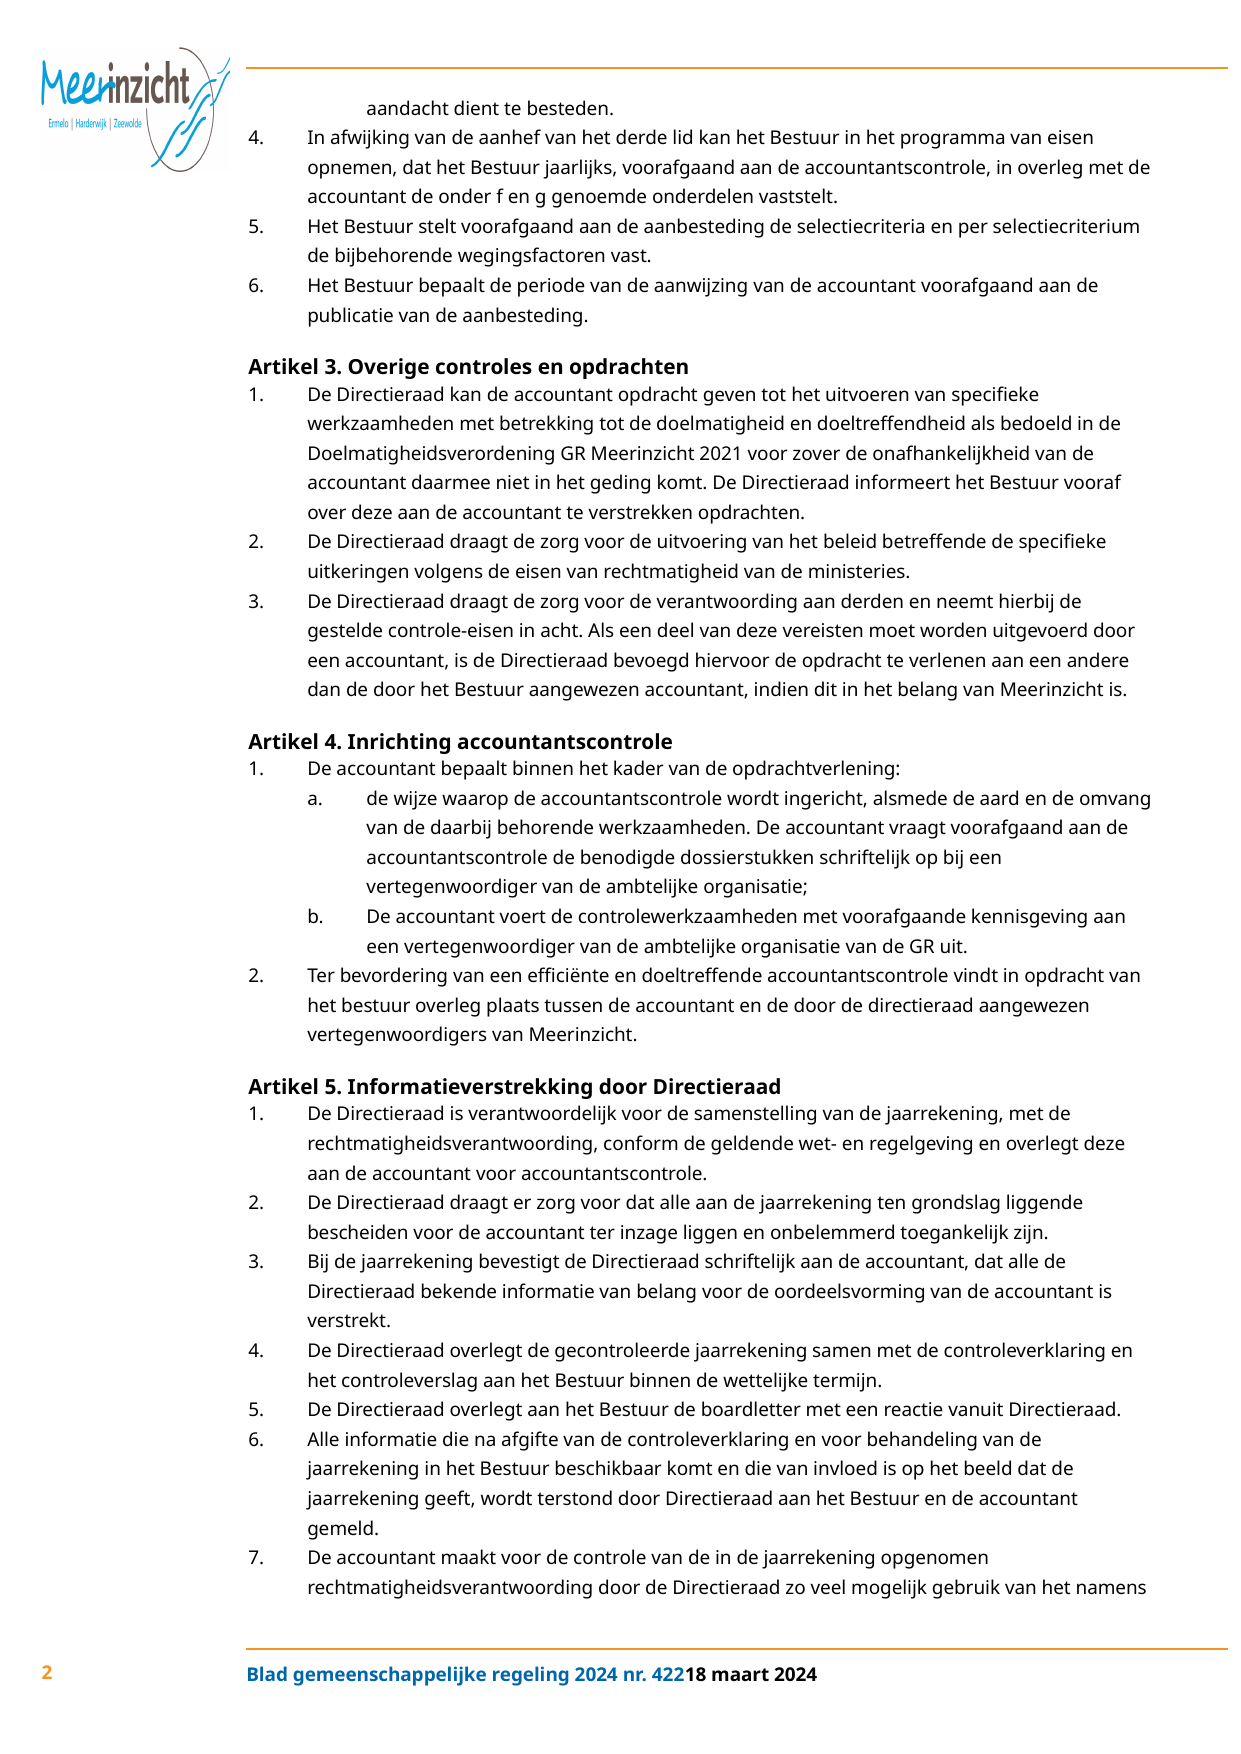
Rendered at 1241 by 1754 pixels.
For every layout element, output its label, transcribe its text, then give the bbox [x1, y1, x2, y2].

list Het Bestuur stelt voorafgaand aan de aanbesteding de selectiecriteria en per selectiecriterium de bijbehorende wegingsfactoren vast. [248, 213, 1152, 268]
list De accountant bepaalt binnen het kader van de opdrachtverlening: [248, 755, 1152, 781]
text Artikel 3. Overige controles en opdrachten [248, 352, 1152, 381]
list De Directieraad overlegt aan het Bestuur de boardletter met een reactie vanuit Directieraad. [248, 1396, 1152, 1422]
list De Directieraad draagt de zorg voor de verantwoording aan derden en neemt hierbij de gestelde controle-eisen in acht. Als een deel van deze vereisten moet worden uitgevoerd door een accountant, is de Directieraad bevoegd hiervoor de opdracht te verlenen aan een andere dan de door het Bestuur aangewezen accountant, indien dit in het belang van Meerinzicht is. [248, 588, 1152, 702]
list De Directieraad overlegt de gecontroleerde jaarrekening samen met de controleverklaring en het controleverslag aan het Bestuur binnen de wettelijke termijn. [248, 1337, 1152, 1392]
list Bij de jaarrekening bevestigt de Directieraad schriftelijk aan de accountant, dat alle de Directieraad bekende informatie van belang voor de oordeelsvorming van de accountant is verstrekt. [248, 1248, 1152, 1333]
list Het Bestuur bepaalt de periode van de aanwijzing van de accountant voorafgaand aan de publicatie van de aanbesteding. [248, 272, 1152, 328]
list de wijze waarop de accountantscontrole wordt ingericht, alsmede de aard en de omvang van de daarbij behorende werkzaamheden. De accountant vraagt voorafgaand aan de accountantscontrole de benodigde dossierstukken schriftelijk op bij een vertegenwoordiger van de ambtelijke organisatie; [307, 785, 1152, 899]
list In afwijking van de aanhef van het derde lid kan het Bestuur in het programma van eisen opnemen, dat het Bestuur jaarlijks, voorafgaand aan de accountantscontrole, in overleg met de accountant de onder f en g genoemde onderdelen vaststelt. [248, 124, 1152, 209]
list De Directieraad draagt de zorg voor de uitvoering van het beleid betreffende de specifieke uitkeringen volgens de eisen van rechtmatigheid van de ministeries. [248, 529, 1152, 584]
list aandacht dient te besteden. [307, 95, 1152, 121]
list Alle informatie die na afgifte van de controleverklaring en voor behandeling van de jaarrekening in het Bestuur beschikbaar komt en die van invloed is op het beeld dat de jaarrekening geeft, wordt terstond door Directieraad aan het Bestuur en de accountant gemeld. [248, 1426, 1152, 1540]
list De accountant maakt voor de controle van de in de jaarrekening opgenomen rechtmatigheidsverantwoording door de Directieraad zo veel mogelijk gebruik van het namens [248, 1544, 1152, 1599]
picture [41, 47, 231, 172]
list Ter bevordering van een efficiënte en doeltreffende accountantscontrole vindt in opdracht van het bestuur overleg plaats tussen de accountant en de door de directieraad aangewezen vertegenwoordigers van Meerinzicht. [248, 962, 1152, 1047]
list De Directieraad draagt er zorg voor dat alle aan de jaarrekening ten grondslag liggende bescheiden voor de accountant ter inzage liggen en onbelemmerd toegankelijk zijn. [248, 1189, 1152, 1244]
text Artikel 5. Informatieverstrekking door Directieraad [248, 1072, 1152, 1101]
list De accountant voert de controlewerkzaamheden met voorafgaande kennisgeving aan een vertegenwoordiger van de ambtelijke organisatie van de GR uit. [307, 903, 1152, 959]
text Artikel 4. Inrichting accountantscontrole [248, 727, 1152, 755]
list De Directieraad is verantwoordelijk voor de samenstelling van de jaarrekening, met de rechtmatigheidsverantwoording, conform de geldende wet- en regelgeving en overlegt deze aan de accountant voor accountantscontrole. [248, 1101, 1152, 1185]
list De Directieraad kan de accountant opdracht geven tot het uitvoeren van specifieke werkzaamheden met betrekking tot de doelmatigheid en doeltreffendheid als bedoeld in de Doelmatigheidsverordening GR Meerinzicht 2021 voor zover de onafhankelijkheid van de accountant daarmee niet in het geding komt. De Directieraad informeert het Bestuur vooraf over deze aan de accountant te verstrekken opdrachten. [248, 381, 1152, 525]
